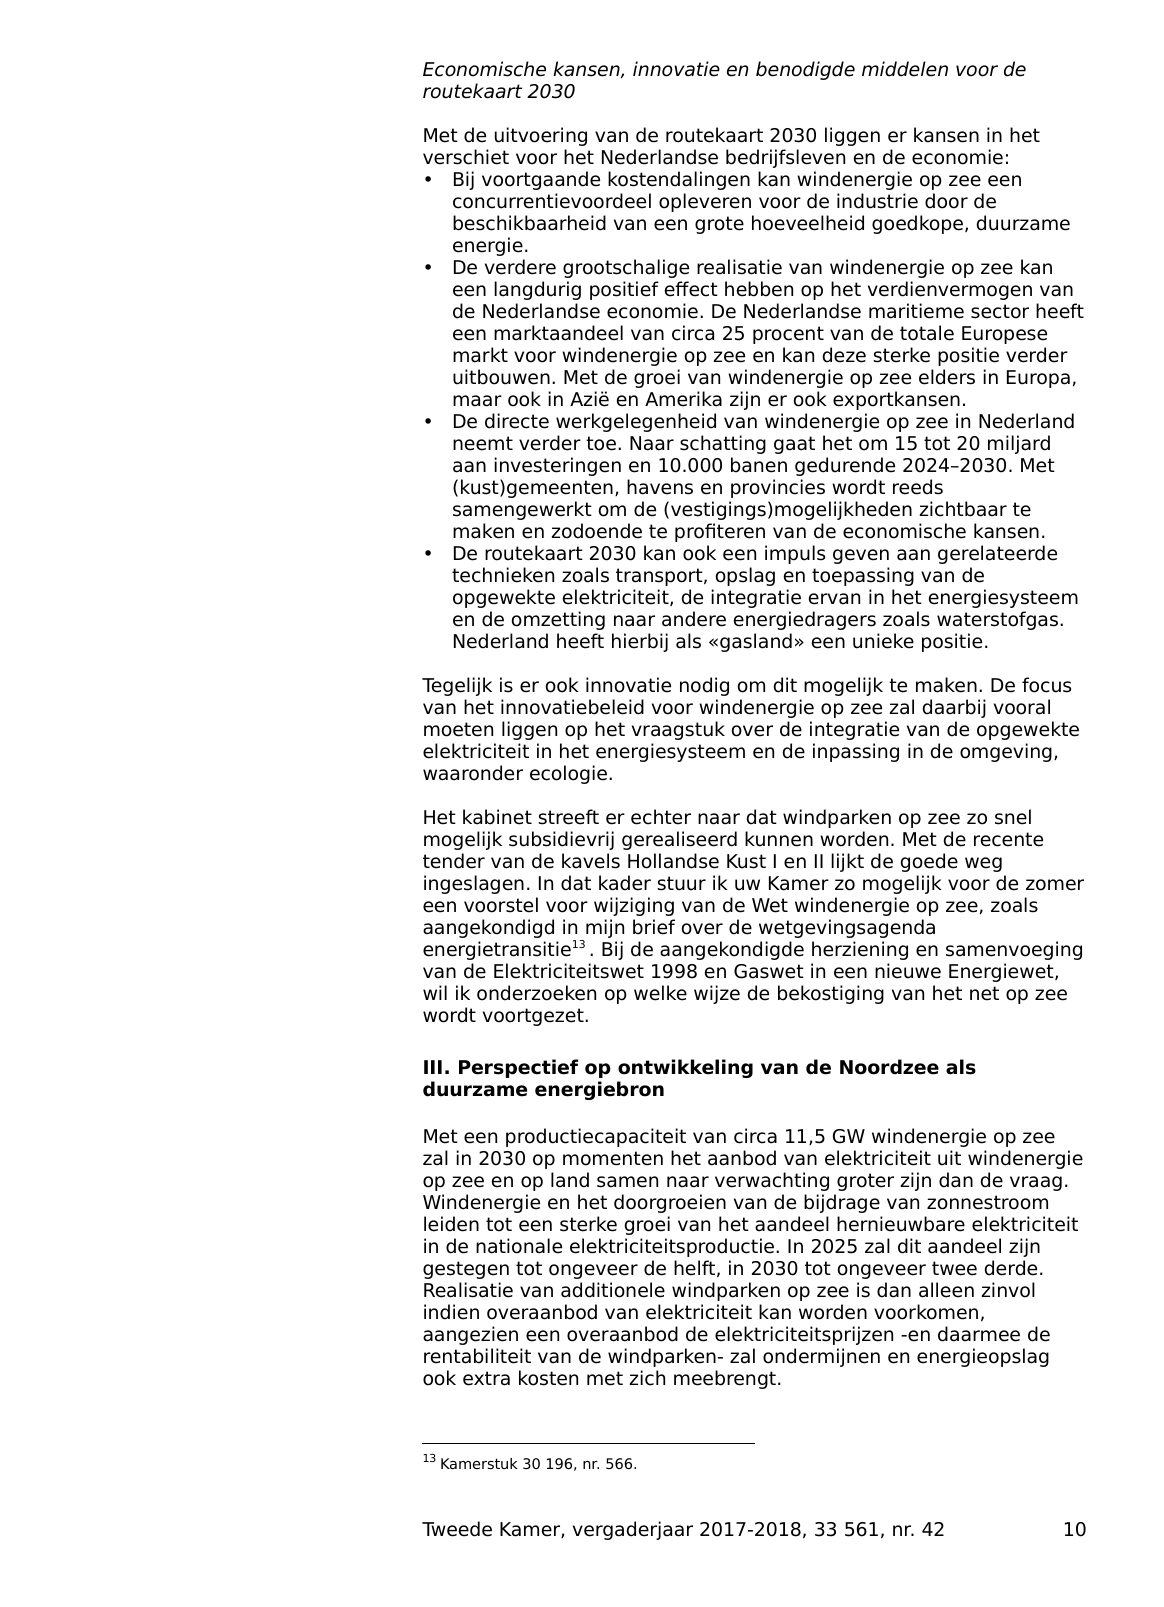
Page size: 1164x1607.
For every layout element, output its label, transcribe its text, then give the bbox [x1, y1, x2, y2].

text • De verdere grootschalige realisatie van windenergie op zee kan een langdurig positief effect hebben op het verdienvermogen van de Nederlandse economie. De Nederlandse maritieme sector heeft een marktaandeel van circa 25 procent van de totale Europese markt voor windenergie op zee en kan deze sterke positie verder uitbouwen. Met de groei van windenergie op zee elders in Europa, maar ook in Azië en Amerika zijn er ook exportkansen. [422, 257, 1087, 411]
subtitle III. Perspectief op ontwikkeling van de Noordzee als duurzame energiebron [422, 1057, 1087, 1101]
subtitle Economische kansen, innovatie en benodigde middelen voor de routekaart 2030 [422, 59, 1087, 103]
text Met de uitvoering van de routekaart 2030 liggen er kansen in het verschiet voor het Nederlandse bedrijfsleven en de economie: [422, 125, 1087, 169]
text • Bij voortgaande kostendalingen kan windenergie op zee een concurrentievoordeel opleveren voor de industrie door de beschikbaarheid van een grote hoeveelheid goedkope, duurzame energie. [422, 169, 1087, 257]
text Het kabinet streeft er echter naar dat windparken op zee zo snel mogelijk subsidievrij gerealiseerd kunnen worden. Met de recente tender van de kavels Hollandse Kust I en II lijkt de goede weg ingeslagen. In dat kader stuur ik uw Kamer zo mogelijk voor de zomer een voorstel voor wijziging van de Wet windenergie op zee, zoals aangekondigd in mijn brief over de wetgevingsagenda energietransitie. Bij de aangekondigde herziening en samenvoeging van de Elektriciteitswet 1998 en Gaswet in een nieuwe Energiewet, wil ik onderzoeken op welke wijze de bekostiging van het net op zee wordt voortgezet. [422, 807, 1087, 1027]
text • De directe werkgelegenheid van windenergie op zee in Nederland neemt verder toe. Naar schatting gaat het om 15 tot 20 miljard aan investeringen en 10.000 banen gedurende 2024–2030. Met (kust)gemeenten, havens en provincies wordt reeds samengewerkt om de (vestigings)mogelijkheden zichtbaar te maken en zodoende te profiteren van de economische kansen. [422, 411, 1087, 543]
text Realisatie van additionele windparken op zee is dan alleen zinvol indien overaanbod van elektriciteit kan worden voorkomen, aangezien een overaanbod de elektriciteitsprijzen -en daarmee de rentabiliteit van de windparken- zal ondermijnen en energieopslag ook extra kosten met zich meebrengt. [422, 1279, 1087, 1389]
text Tegelijk is er ook innovatie nodig om dit mogelijk te maken. De focus van het innovatiebeleid voor windenergie op zee zal daarbij vooral moeten liggen op het vraagstuk over de integratie van de opgewekte elektriciteit in het energiesysteem en de inpassing in de omgeving, waaronder ecologie. [422, 675, 1087, 785]
text Kamerstuk 30 196, nr. 566. [422, 1452, 1087, 1474]
text Met een productiecapaciteit van circa 11,5 GW windenergie op zee zal in 2030 op momenten het aanbod van elektriciteit uit windenergie op zee en op land samen naar verwachting groter zijn dan de vraag. Windenergie en het doorgroeien van de bijdrage van zonnestroom leiden tot een sterke groei van het aandeel hernieuwbare elektriciteit in de nationale elektriciteitsproductie. In 2025 zal dit aandeel zijn gestegen tot ongeveer de helft, in 2030 tot ongeveer twee derde. [422, 1126, 1087, 1279]
text • De routekaart 2030 kan ook een impuls geven aan gerelateerde technieken zoals transport, opslag en toepassing van de opgewekte elektriciteit, de integratie ervan in het energiesysteem en de omzetting naar andere energiedragers zoals waterstofgas. Nederland heeft hierbij als «gasland» een unieke positie. [422, 543, 1087, 653]
